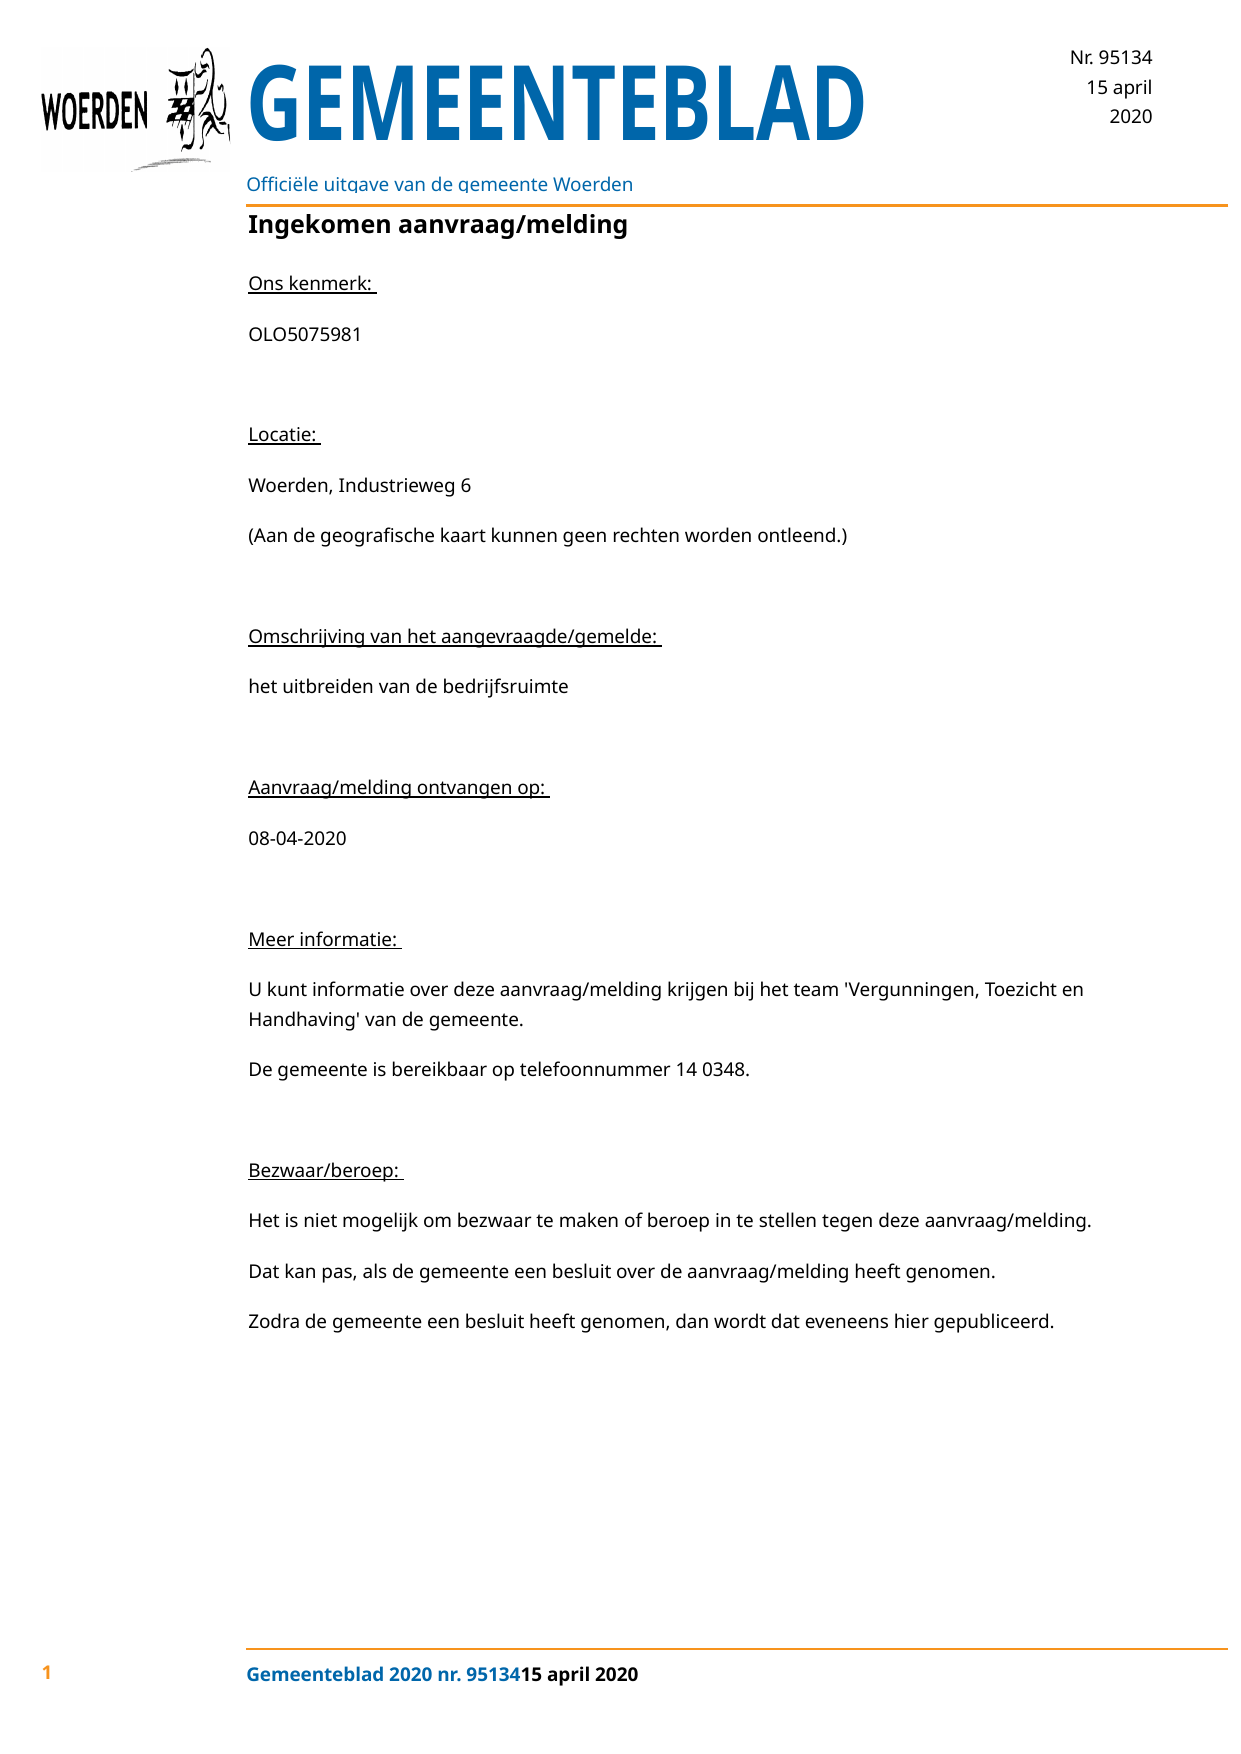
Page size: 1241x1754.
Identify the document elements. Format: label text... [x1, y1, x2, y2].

text Aanvraag/melding ontvangen op: [248, 774, 1152, 800]
text Dat kan pas, als de gemeente een besluit over de aanvraag/melding heeft genomen. [248, 1258, 1152, 1283]
text Zodra de gemeente een besluit heeft genomen, dan wordt dat eveneens hier gepubliceerd. [248, 1308, 1152, 1334]
text De gemeente is bereikbaar op telefoonnummer 14 0348. [248, 1056, 1152, 1082]
text (Aan de geografische kaart kunnen geen rechten worden ontleend.) [248, 522, 1152, 548]
text U kunt informatie over deze aanvraag/melding krijgen bij het team 'Vergunningen, Toezicht en Handhaving' van de gemeente. [248, 976, 1152, 1031]
text Bezwaar/beroep: [248, 1157, 1152, 1183]
text Het is niet mogelijk om bezwaar te maken of beroep in te stellen tegen deze aanvraag/melding. [248, 1207, 1152, 1233]
text Locatie: [248, 422, 1152, 447]
text Omschrijving van het aangevraagde/gemelde: [248, 623, 1152, 649]
text Woerden, Industrieweg 6 [248, 472, 1152, 498]
text Ingekomen aanvraag/melding [248, 207, 1152, 241]
text het uitbreiden van de bedrijfsruimte [248, 674, 1152, 699]
text 08-04-2020 [248, 825, 1152, 851]
text OLO5075981 [248, 321, 1152, 346]
picture [41, 47, 231, 172]
text Ons kenmerk: [248, 270, 1152, 296]
text Meer informatie: [248, 926, 1152, 951]
